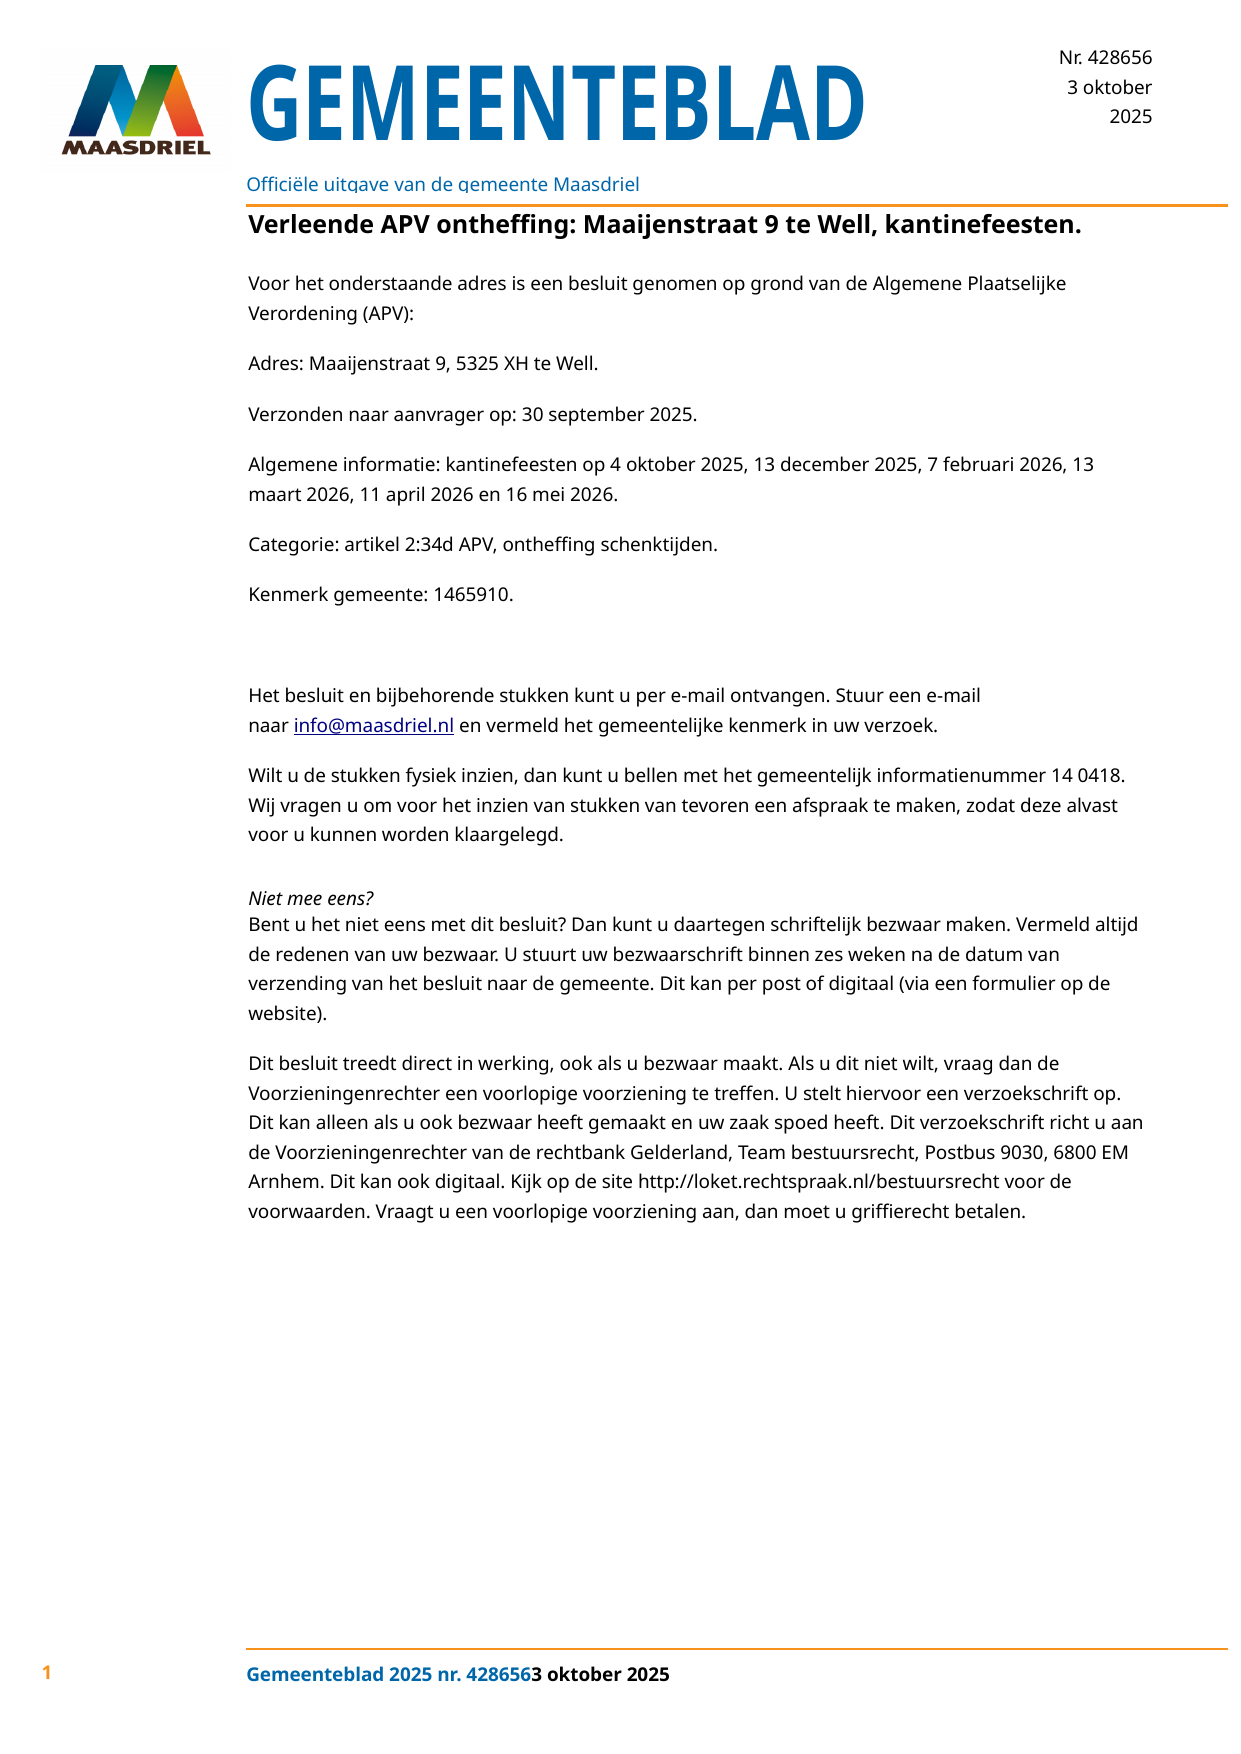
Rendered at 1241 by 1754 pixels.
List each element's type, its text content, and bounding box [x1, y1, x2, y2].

text Categorie: artikel 2:34d APV, ontheffing schenktijden. [248, 531, 1152, 557]
text Bent u het niet eens met dit besluit? Dan kunt u daartegen schriftelijk bezwaar maken. Vermeld altijd de redenen van uw bezwaar. U stuurt uw bezwaarschrift binnen zes weken na de datum van verzending van het besluit naar de gemeente. Dit kan per post of digitaal (via een formulier op de website). [248, 911, 1152, 1026]
text Kenmerk gemeente: 1465910. [248, 582, 1152, 607]
picture [41, 47, 231, 172]
text Algemene informatie: kantinefeesten op 4 oktober 2025, 13 december 2025, 7 februari 2026, 13 maart 2026, 11 april 2026 en 16 mei 2026. [248, 451, 1152, 506]
text Adres: Maaijenstraat 9, 5325 XH te Well. [248, 350, 1152, 376]
text Het besluit en bijbehorende stukken kunt u per e-mail ontvangen. Stuur een e-mail naar info@maasdriel.nl en vermeld het gemeentelijke kenmerk in uw verzoek. [248, 682, 1152, 738]
text Wilt u de stukken fysiek inzien, dan kunt u bellen met het gemeentelijk informatienummer 14 0418. Wij vragen u om voor het inzien van stukken van tevoren een afspraak te maken, zodat deze alvast voor u kunnen worden klaargelegd. [248, 762, 1152, 847]
text Niet mee eens? [248, 886, 1152, 911]
text Dit besluit treedt direct in werking, ook als u bezwaar maakt. Als u dit niet wilt, vraag dan de Voorzieningenrechter een voorlopige voorziening te treffen. U stelt hiervoor een verzoekschrift op. Dit kan alleen als u ook bezwaar heeft gemaakt en uw zaak spoed heeft. Dit verzoekschrift richt u aan de Voorzieningenrechter van de rechtbank Gelderland, Team bestuursrecht, Postbus 9030, 6800 EM Arnhem. Dit kan ook digitaal. Kijk op de site http://loket.rechtspraak.nl/bestuursrecht voor de voorwaarden. Vraagt u een voorlopige voorziening aan, dan moet u griffierecht betalen. [248, 1050, 1152, 1224]
text Verleende APV ontheffing: Maaijenstraat 9 te Well, kantinefeesten. [248, 207, 1152, 241]
text Voor het onderstaande adres is een besluit genomen op grond van de Algemene Plaatselijke Verordening (APV): [248, 270, 1152, 326]
text Verzonden naar aanvrager op: 30 september 2025. [248, 401, 1152, 426]
